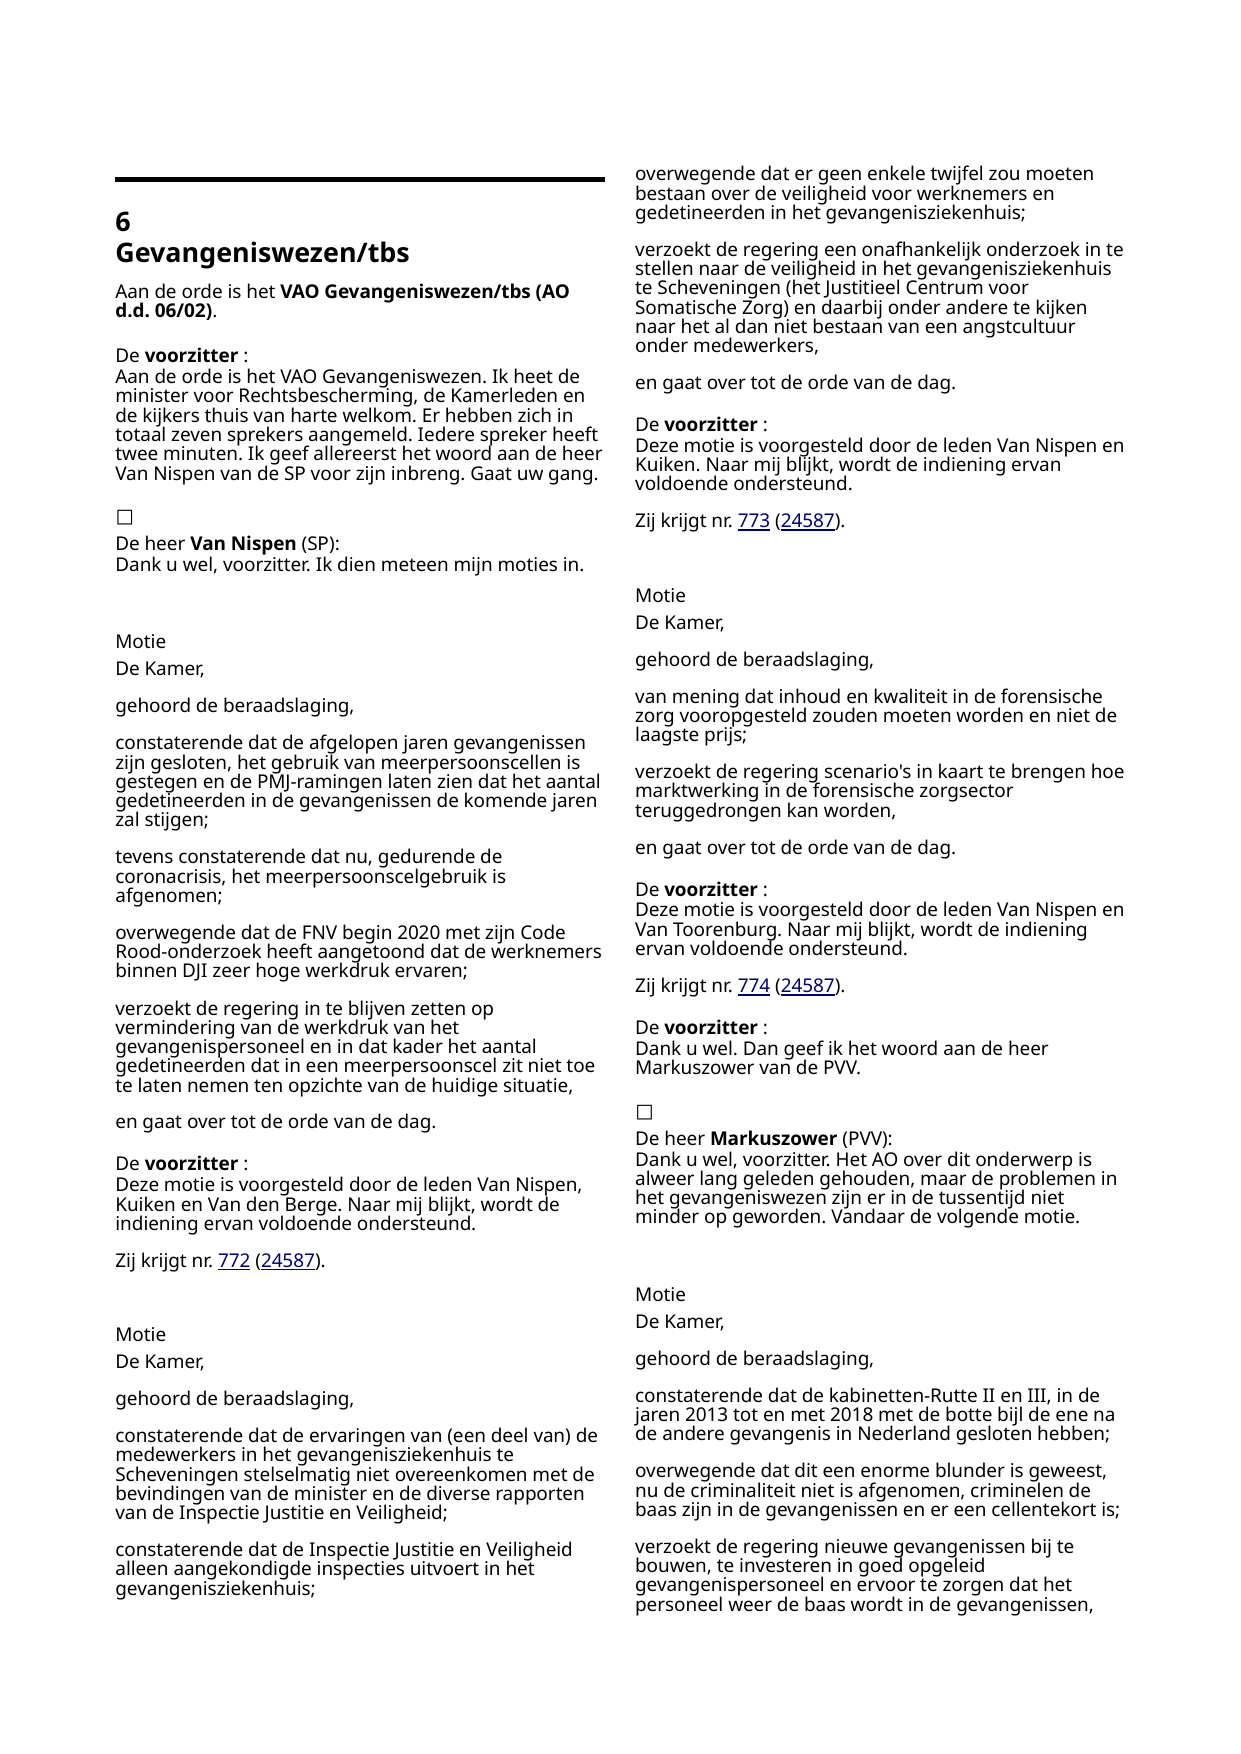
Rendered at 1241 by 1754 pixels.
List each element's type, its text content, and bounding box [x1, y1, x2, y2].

text De Kamer, [635, 614, 1125, 633]
text Aan de orde is het VAO Gevangeniswezen/tbs (AO d.d. 06/02). [115, 283, 605, 322]
text De voorzitter : [635, 876, 1125, 901]
text De Kamer, [635, 1313, 1125, 1332]
text Motie [635, 1281, 1125, 1307]
text verzoekt de regering nieuwe gevangenissen bij te bouwen, te investeren in goed opgeleid gevangenispersoneel en ervoor te zorgen dat het personeel weer de baas wordt in de gevangenissen, [635, 1538, 1125, 1615]
text en gaat over tot de orde van de dag. [635, 374, 1125, 393]
text gehoord de beraadslaging, [115, 697, 605, 717]
text De Kamer, [115, 660, 605, 680]
text en gaat over tot de orde van de dag. [635, 839, 1125, 858]
text ⬜ [115, 504, 605, 530]
text ⬜ [635, 1099, 1125, 1125]
text Dank u wel, voorzitter. Ik dien meteen mijn moties in. [115, 556, 605, 575]
text Motie [115, 629, 605, 654]
text Aan de orde is het VAO Gevangeniswezen. Ik heet de minister voor Rechtsbescherming, de Kamerleden en de kijkers thuis van harte welkom. Er hebben zich in totaal zeven sprekers aangemeld. Iedere spreker heeft twee minuten. Ik geef allereerst het woord aan de heer Van Nispen van de SP voor zijn inbreng. Gaat uw gang. [115, 368, 605, 484]
text Motie [635, 582, 1125, 608]
text Motie [115, 1321, 605, 1347]
text Deze motie is voorgesteld door de leden Van Nispen en Van Toorenburg. Naar mij blijkt, wordt de indiening ervan voldoende ondersteund. [635, 901, 1125, 959]
text De Kamer, [115, 1353, 605, 1372]
text De voorzitter : [115, 1151, 605, 1176]
text Dank u wel. Dan geef ik het woord aan de heer Markuszower van de PVV. [635, 1040, 1125, 1078]
text gehoord de beraadslaging, [115, 1390, 605, 1409]
text overwegende dat de FNV begin 2020 met zijn Code Rood-onderzoek heeft aangetoond dat de werknemers binnen DJI zeer hoge werkdruk ervaren; [115, 924, 605, 982]
text Zij krijgt nr. 773 (24587). [635, 512, 1125, 532]
text verzoekt de regering in te blijven zetten op vermindering van de werkdruk van het gevangenispersoneel en in dat kader het aantal gedetineerden dat in een meerpersoonscel zit niet toe te laten nemen ten opzichte van de huidige situatie, [115, 999, 605, 1096]
text tevens constaterende dat nu, gedurende de coronacrisis, het meerpersoonscelgebruik is afgenomen; [115, 848, 605, 906]
text constaterende dat de Inspectie Justitie en Veiligheid alleen aangekondigde inspecties uitvoert in het gevangenisziekenhuis; [115, 1541, 605, 1599]
text gehoord de beraadslaging, [635, 651, 1125, 670]
text De voorzitter : [635, 411, 1125, 437]
text van mening dat inhoud en kwaliteit in de forensische zorg vooropgesteld zouden moeten worden en niet de laagste prijs; [635, 688, 1125, 746]
text Zij krijgt nr. 774 (24587). [635, 977, 1125, 996]
text De heer Markuszower (PVV): [635, 1125, 1125, 1151]
text De voorzitter : [635, 1014, 1125, 1040]
text gehoord de beraadslaging, [635, 1350, 1125, 1369]
text De heer Van Nispen (SP): [115, 530, 605, 556]
text verzoekt de regering een onafhankelijk onderzoek in te stellen naar de veiligheid in het gevangenisziekenhuis te Scheveningen (het Justitieel Centrum voor Somatische Zorg) en daarbij onder andere te kijken naar het al dan niet bestaan van een angstcultuur onder medewerkers, [635, 241, 1125, 356]
text verzoekt de regering scenario's in kaart te brengen hoe marktwerking in de forensische zorgsector teruggedrongen kan worden, [635, 763, 1125, 821]
text en gaat over tot de orde van de dag. [115, 1113, 605, 1133]
text 6 [115, 203, 605, 239]
text constaterende dat de ervaringen van (een deel van) de medewerkers in het gevangenisziekenhuis te Scheveningen stelselmatig niet overeenkomen met de bevindingen van de minister en de diverse rapporten van de Inspectie Justitie en Veiligheid; [115, 1427, 605, 1523]
text Deze motie is voorgesteld door de leden Van Nispen en Kuiken. Naar mij blijkt, wordt de indiening ervan voldoende ondersteund. [635, 437, 1125, 495]
text Gevangeniswezen/tbs [115, 239, 605, 283]
text constaterende dat de kabinetten-Rutte II en III, in de jaren 2013 tot en met 2018 met de botte bijl de ene na de andere gevangenis in Nederland gesloten hebben; [635, 1387, 1125, 1444]
text Deze motie is voorgesteld door de leden Van Nispen, Kuiken en Van den Berge. Naar mij blijkt, wordt de indiening ervan voldoende ondersteund. [115, 1176, 605, 1234]
text De voorzitter : [115, 342, 605, 368]
text constaterende dat de afgelopen jaren gevangenissen zijn gesloten, het gebruik van meerpersoonscellen is gestegen en de PMJ-ramingen laten zien dat het aantal gedetineerden in de gevangenissen de komende jaren zal stijgen; [115, 734, 605, 831]
text Dank u wel, voorzitter. Het AO over dit onderwerp is alweer lang geleden gehouden, maar de problemen in het gevangeniswezen zijn er in de tussentijd niet minder op geworden. Vandaar de volgende motie. [635, 1151, 1125, 1228]
text Zij krijgt nr. 772 (24587). [115, 1252, 605, 1271]
text overwegende dat dit een enorme blunder is geweest, nu de criminaliteit niet is afgenomen, criminelen de baas zijn in de gevangenissen en er een cellentekort is; [635, 1462, 1125, 1520]
text overwegende dat er geen enkele twijfel zou moeten bestaan over de veiligheid voor werknemers en gedetineerden in het gevangenisziekenhuis; [635, 165, 1125, 223]
